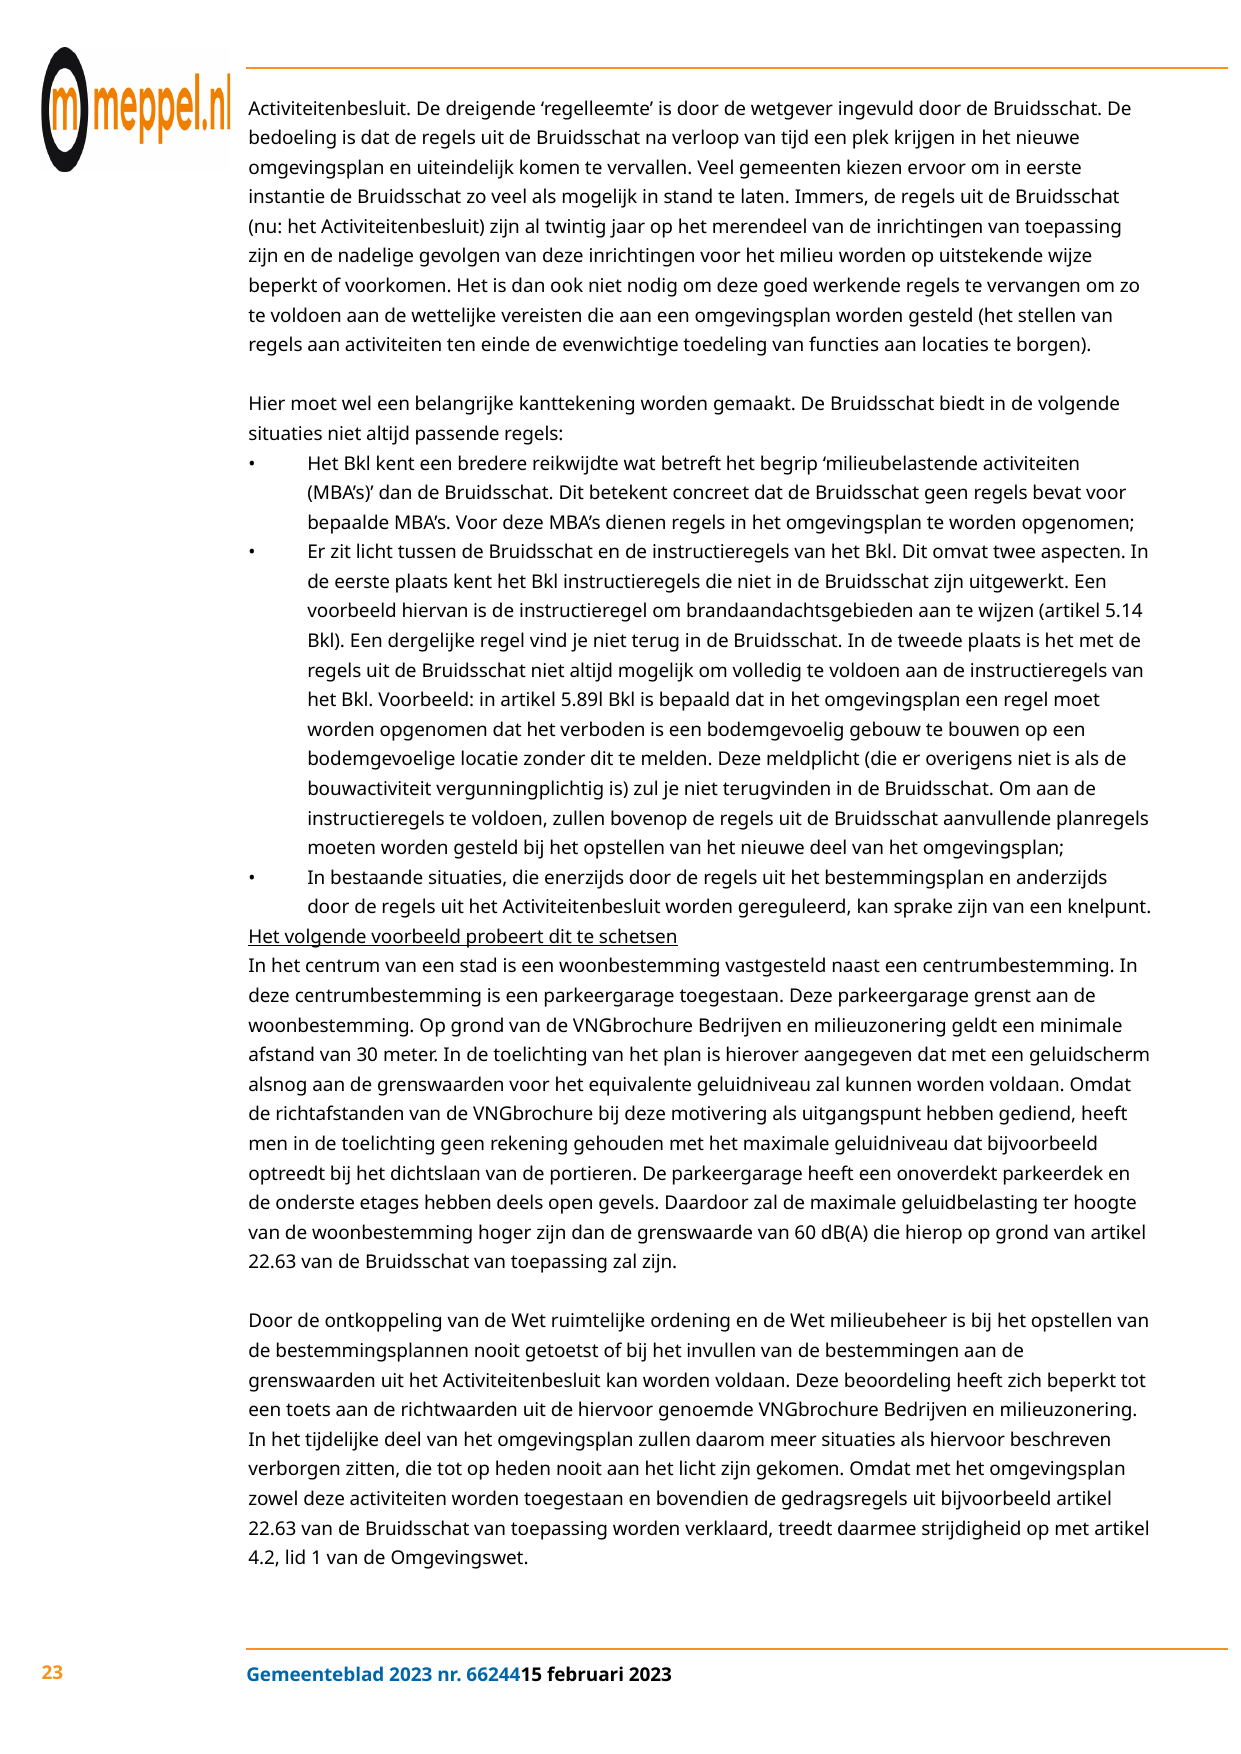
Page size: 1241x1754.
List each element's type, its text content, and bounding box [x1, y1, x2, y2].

text Het volgende voorbeeld probeert dit te schetsen [248, 923, 1152, 949]
text Door de ontkoppeling van de Wet ruimtelijke ordening en de Wet milieubeheer is bij het opstellen van de bestemmingsplannen nooit getoetst of bij het invullen van de bestemmingen aan de grenswaarden uit het Activiteitenbesluit kan worden voldaan. Deze beoordeling heeft zich beperkt tot een toets aan de richtwaarden uit de hiervoor genoemde VNGbrochure Bedrijven en milieuzonering. In het tijdelijke deel van het omgevingsplan zullen daarom meer situaties als hiervoor beschreven verborgen zitten, die tot op heden nooit aan het licht zijn gekomen. Omdat met het omgevingsplan zowel deze activiteiten worden toegestaan en bovendien de gedragsregels uit bijvoorbeeld artikel 22.63 van de Bruidsschat van toepassing worden verklaard, treedt daarmee strijdigheid op met artikel 4.2, lid 1 van de Omgevingswet. [248, 1308, 1152, 1570]
list In bestaande situaties, die enerzijds door de regels uit het bestemmingsplan en anderzijds door de regels uit het Activiteitenbesluit worden gereguleerd, kan sprake zijn van een knelpunt. [248, 864, 1152, 919]
picture [41, 47, 231, 172]
list Er zit licht tussen de Bruidsschat en de instructieregels van het Bkl. Dit omvat twee aspecten. In de eerste plaats kent het Bkl instructieregels die niet in de Bruidsschat zijn uitgewerkt. Een voorbeeld hiervan is de instructieregel om brandaandachtsgebieden aan te wijzen (artikel 5.14 Bkl). Een dergelijke regel vind je niet terug in de Bruidsschat. In de tweede plaats is het met de regels uit de Bruidsschat niet altijd mogelijk om volledig te voldoen aan de instructieregels van het Bkl. Voorbeeld: in artikel 5.89l Bkl is bepaald dat in het omgevingsplan een regel moet worden opgenomen dat het verboden is een bodemgevoelig gebouw te bouwen op een bodemgevoelige locatie zonder dit te melden. Deze meldplicht (die er overigens niet is als de bouwactiviteit vergunningplichtig is) zul je niet terugvinden in de Bruidsschat. Om aan de instructieregels te voldoen, zullen bovenop de regels uit de Bruidsschat aanvullende planregels moeten worden gesteld bij het opstellen van het nieuwe deel van het omgevingsplan; [248, 538, 1152, 860]
text In het centrum van een stad is een woonbestemming vastgesteld naast een centrumbestemming. In deze centrumbestemming is een parkeergarage toegestaan. Deze parkeergarage grenst aan de woonbestemming. Op grond van de VNGbrochure Bedrijven en milieuzonering geldt een minimale afstand van 30 meter. In de toelichting van het plan is hierover aangegeven dat met een geluidscherm alsnog aan de grenswaarden voor het equivalente geluidniveau zal kunnen worden voldaan. Omdat de richtafstanden van de VNGbrochure bij deze motivering als uitgangspunt hebben gediend, heeft men in de toelichting geen rekening gehouden met het maximale geluidniveau dat bijvoorbeeld optreedt bij het dichtslaan van de portieren. De parkeergarage heeft een onoverdekt parkeerdek en de onderste etages hebben deels open gevels. Daardoor zal de maximale geluidbelasting ter hoogte van de woonbestemming hoger zijn dan de grenswaarde van 60 dB(A) die hierop op grond van artikel 22.63 van de Bruidsschat van toepassing zal zijn. [248, 953, 1152, 1274]
text Activiteitenbesluit. De dreigende ‘regelleemte’ is door de wetgever ingevuld door de Bruidsschat. De bedoeling is dat de regels uit de Bruidsschat na verloop van tijd een plek krijgen in het nieuwe omgevingsplan en uiteindelijk komen te vervallen. Veel gemeenten kiezen ervoor om in eerste instantie de Bruidsschat zo veel als mogelijk in stand te laten. Immers, de regels uit de Bruidsschat (nu: het Activiteitenbesluit) zijn al twintig jaar op het merendeel van de inrichtingen van toepassing zijn en de nadelige gevolgen van deze inrichtingen voor het milieu worden op uitstekende wijze beperkt of voorkomen. Het is dan ook niet nodig om deze goed werkende regels te vervangen om zo te voldoen aan de wettelijke vereisten die aan een omgevingsplan worden gesteld (het stellen van regels aan activiteiten ten einde de evenwichtige toedeling van functies aan locaties te borgen). [248, 95, 1152, 357]
text Hier moet wel een belangrijke kanttekening worden gemaakt. De Bruidsschat biedt in de volgende situaties niet altijd passende regels: [248, 391, 1152, 446]
list Het Bkl kent een bredere reikwijdte wat betreft het begrip ‘milieubelastende activiteiten (MBA’s)’ dan de Bruidsschat. Dit betekent concreet dat de Bruidsschat geen regels bevat voor bepaalde MBA’s. Voor deze MBA’s dienen regels in het omgevingsplan te worden opgenomen; [248, 450, 1152, 535]
